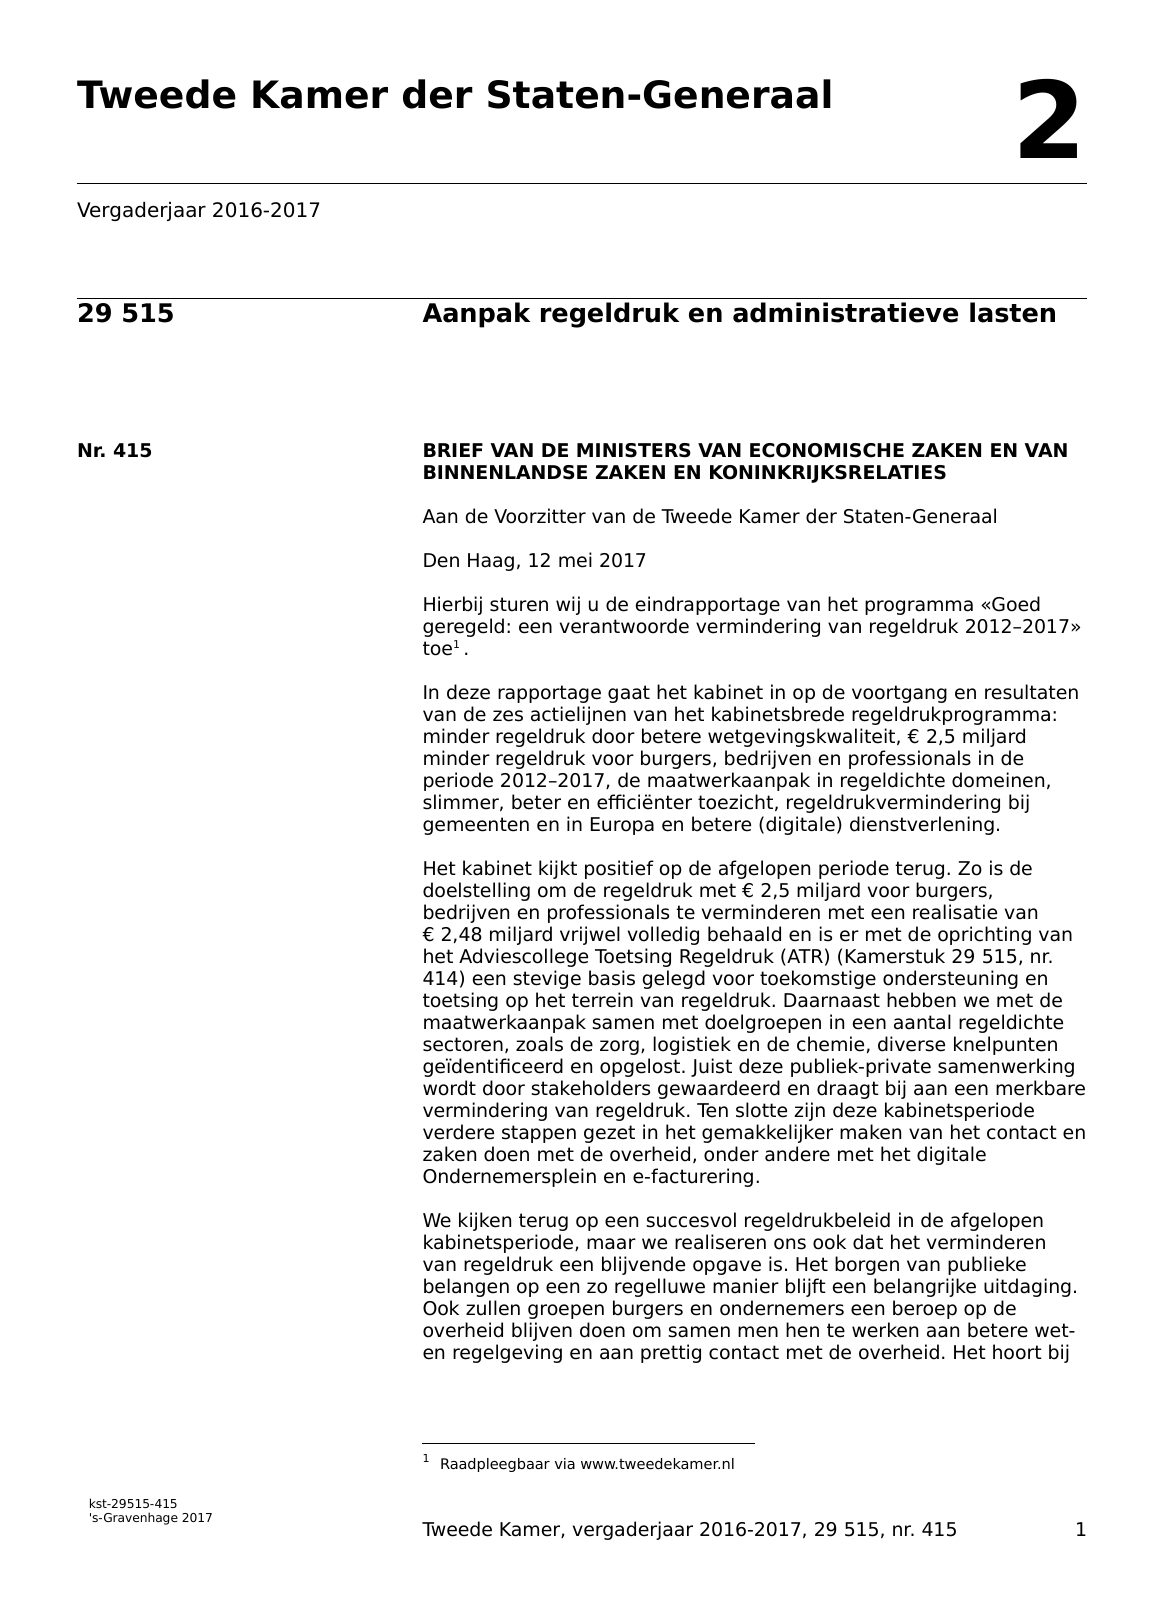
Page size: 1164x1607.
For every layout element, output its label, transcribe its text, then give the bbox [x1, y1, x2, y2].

table_header 2 [886, 59, 1087, 183]
text In deze rapportage gaat het kabinet in op de voortgang en resultaten van de zes actielijnen van het kabinetsbrede regeldrukprogramma: minder regeldruk door betere wetgevingskwaliteit, € 2,5 miljard minder regeldruk voor burgers, bedrijven en professionals in de periode 2012–2017, de maatwerkaanpak in regeldichte domeinen, slimmer, beter en efficiënter toezicht, regeldrukvermindering bij gemeenten en in Europa en betere (digitale) dienstverlening. [422, 682, 1087, 836]
text 's-Gravenhage 2017 [88, 1511, 323, 1525]
text kst-29515-415 [88, 1497, 323, 1511]
table_header Tweede Kamer der Staten-Generaal [77, 59, 886, 183]
subtitle 29 515 Aanpak regeldruk en administratieve lasten [77, 299, 1087, 329]
table_cell Vergaderjaar 2016-2017 [77, 184, 1087, 298]
text Den Haag, 12 mei 2017 [422, 550, 1087, 572]
text Raadpleegbaar via www.tweedekamer.nl [422, 1452, 1087, 1474]
subtitle Nr. 415 BRIEF VAN DE MINISTERS VAN ECONOMISCHE ZAKEN EN VAN BINNENLANDSE ZAKEN EN KONINKRIJKSRELATIES [77, 440, 1087, 484]
text Aan de Voorzitter van de Tweede Kamer der Staten-Generaal [422, 506, 1087, 528]
text We kijken terug op een succesvol regeldrukbeleid in de afgelopen kabinetsperiode, maar we realiseren ons ook dat het verminderen van regeldruk een blijvende opgave is. Het borgen van publieke belangen op een zo regelluwe manier blijft een belangrijke uitdaging. Ook zullen groepen burgers en ondernemers een beroep op de overheid blijven doen om samen men hen te werken aan betere wet- en regelgeving en aan prettig contact met de overheid. Het hoort bij [422, 1210, 1087, 1364]
text Hierbij sturen wij u de eindrapportage van het programma «Goed geregeld: een verantwoorde vermindering van regeldruk 2012–2017» toe. [422, 594, 1087, 660]
text Het kabinet kijkt positief op de afgelopen periode terug. Zo is de doelstelling om de regeldruk met € 2,5 miljard voor burgers, bedrijven en professionals te verminderen met een realisatie van € 2,48 miljard vrijwel volledig behaald en is er met de oprichting van het Adviescollege Toetsing Regeldruk (ATR) (Kamerstuk 29 515, nr. 414) een stevige basis gelegd voor toekomstige ondersteuning en toetsing op het terrein van regeldruk. Daarnaast hebben we met de maatwerkaanpak samen met doelgroepen in een aantal regeldichte sectoren, zoals de zorg, logistiek en de chemie, diverse knelpunten geïdentificeerd en opgelost. Juist deze publiek-private samenwerking wordt door stakeholders gewaardeerd en draagt bij aan een merkbare vermindering van regeldruk. Ten slotte zijn deze kabinetsperiode verdere stappen gezet in het gemakkelijker maken van het contact en zaken doen met de overheid, onder andere met het digitale Ondernemersplein en e-facturering. [422, 858, 1087, 1188]
